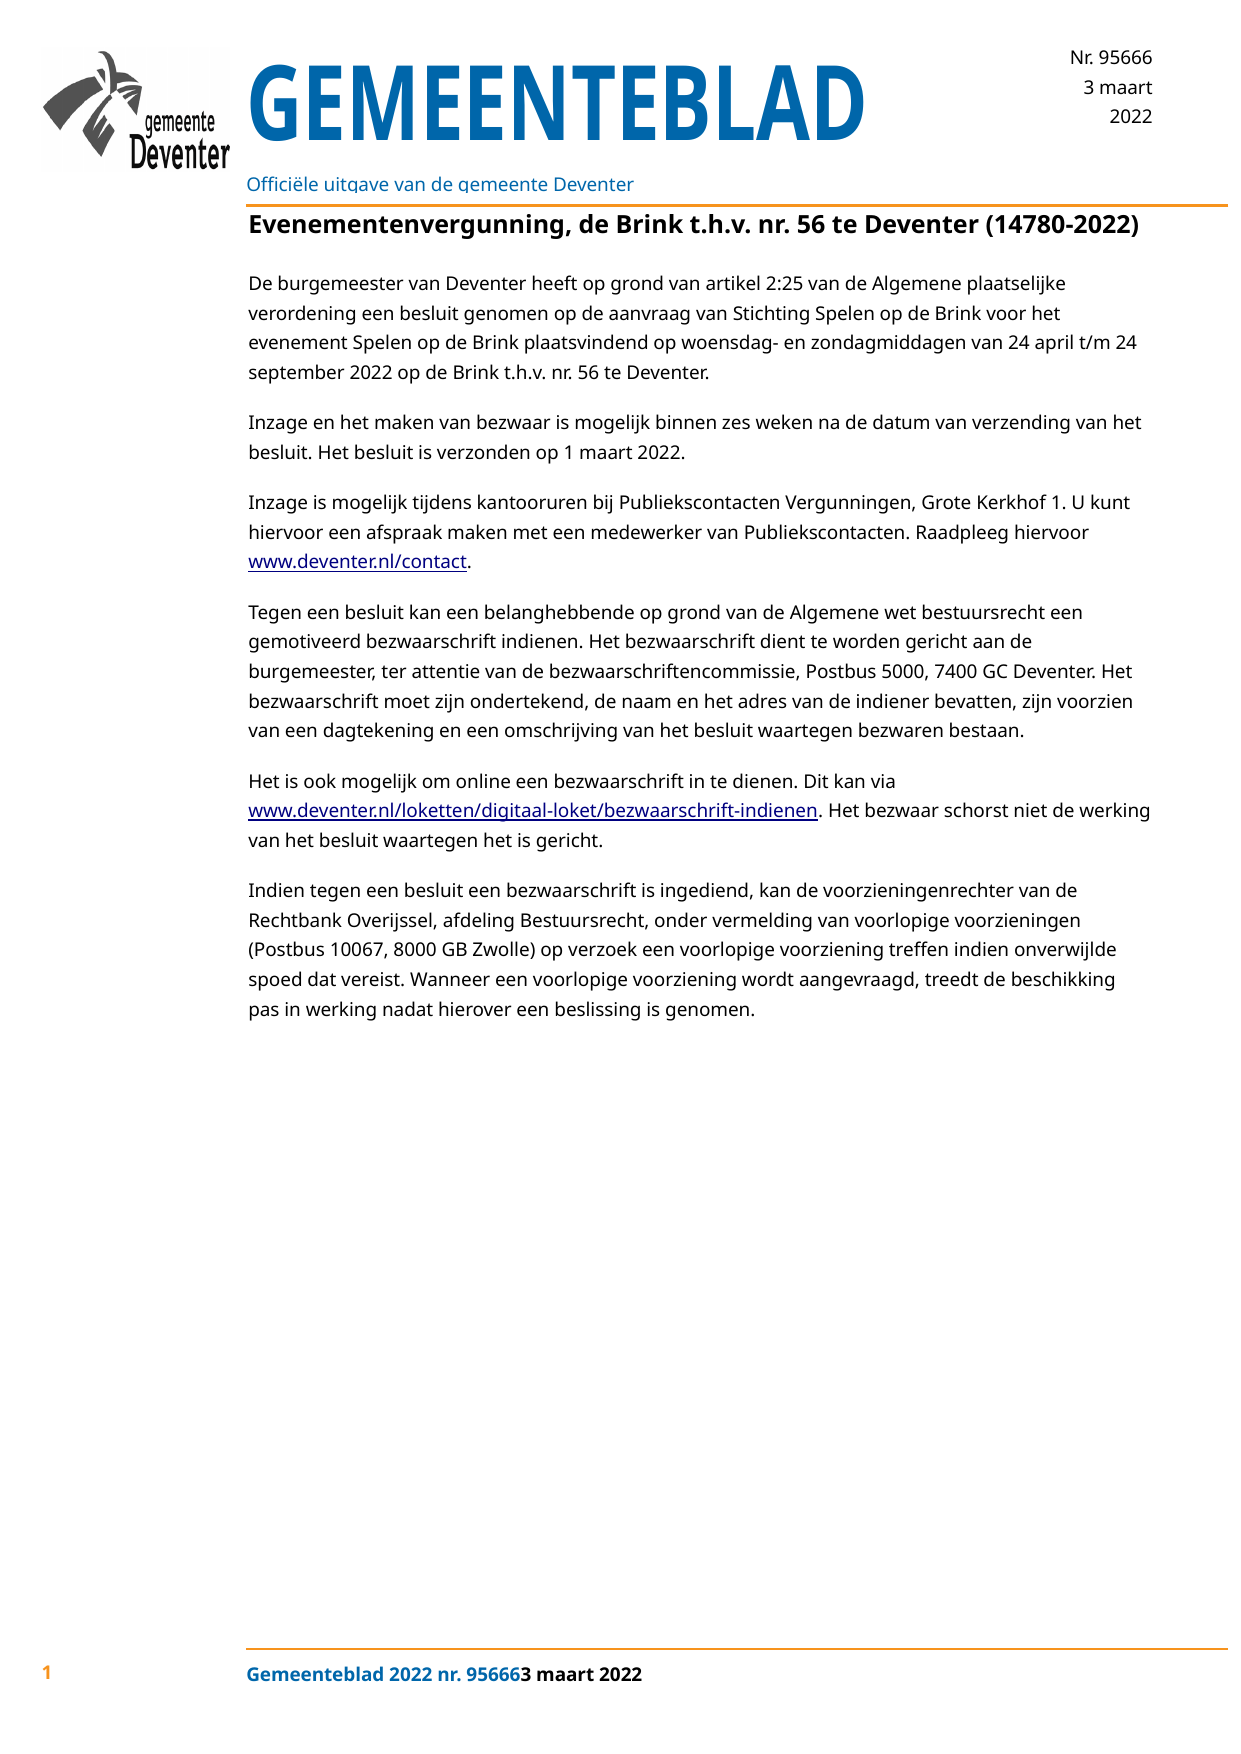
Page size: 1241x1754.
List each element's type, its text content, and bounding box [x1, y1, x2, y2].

picture [41, 47, 231, 172]
text De burgemeester van Deventer heeft op grond van artikel 2:25 van de Algemene plaatselijke verordening een besluit genomen op de aanvraag van Stichting Spelen op de Brink voor het evenement Spelen op de Brink plaatsvindend op woensdag- en zondagmiddagen van 24 april t/m 24 september 2022 op de Brink t.h.v. nr. 56 te Deventer. [248, 270, 1152, 385]
text Indien tegen een besluit een bezwaarschrift is ingediend, kan de voorzieningenrechter van de Rechtbank Overijssel, afdeling Bestuursrecht, onder vermelding van voorlopige voorzieningen (Postbus 10067, 8000 GB Zwolle) op verzoek een voorlopige voorziening treffen indien onverwijlde spoed dat vereist. Wanneer een voorlopige voorziening wordt aangevraagd, treedt de beschikking pas in werking nadat hierover een beslissing is genomen. [248, 877, 1152, 1021]
text Tegen een besluit kan een belanghebbende op grond van de Algemene wet bestuursrecht een gemotiveerd bezwaarschrift indienen. Het bezwaarschrift dient te worden gericht aan de burgemeester, ter attentie van de bezwaarschriftencommissie, Postbus 5000, 7400 GC Deventer. Het bezwaarschrift moet zijn ondertekend, de naam en het adres van de indiener bevatten, zijn voorzien van een dagtekening en een omschrijving van het besluit waartegen bezwaren bestaan. [248, 599, 1152, 743]
text Inzage en het maken van bezwaar is mogelijk binnen zes weken na de datum van verzending van het besluit. Het besluit is verzonden op 1 maart 2022. [248, 409, 1152, 465]
text Het is ook mogelijk om online een bezwaarschrift in te dienen. Dit kan via www.deventer.nl/loketten/digitaal-loket/bezwaarschrift-indienen. Het bezwaar schorst niet de werking van het besluit waartegen het is gericht. [248, 768, 1152, 853]
text Evenementenvergunning, de Brink t.h.v. nr. 56 te Deventer (14780-2022) [248, 207, 1152, 241]
text Inzage is mogelijk tijdens kantooruren bij Publiekscontacten Vergunningen, Grote Kerkhof 1. U kunt hiervoor een afspraak maken met een medewerker van Publiekscontacten. Raadpleeg hiervoor www.deventer.nl/contact. [248, 489, 1152, 574]
